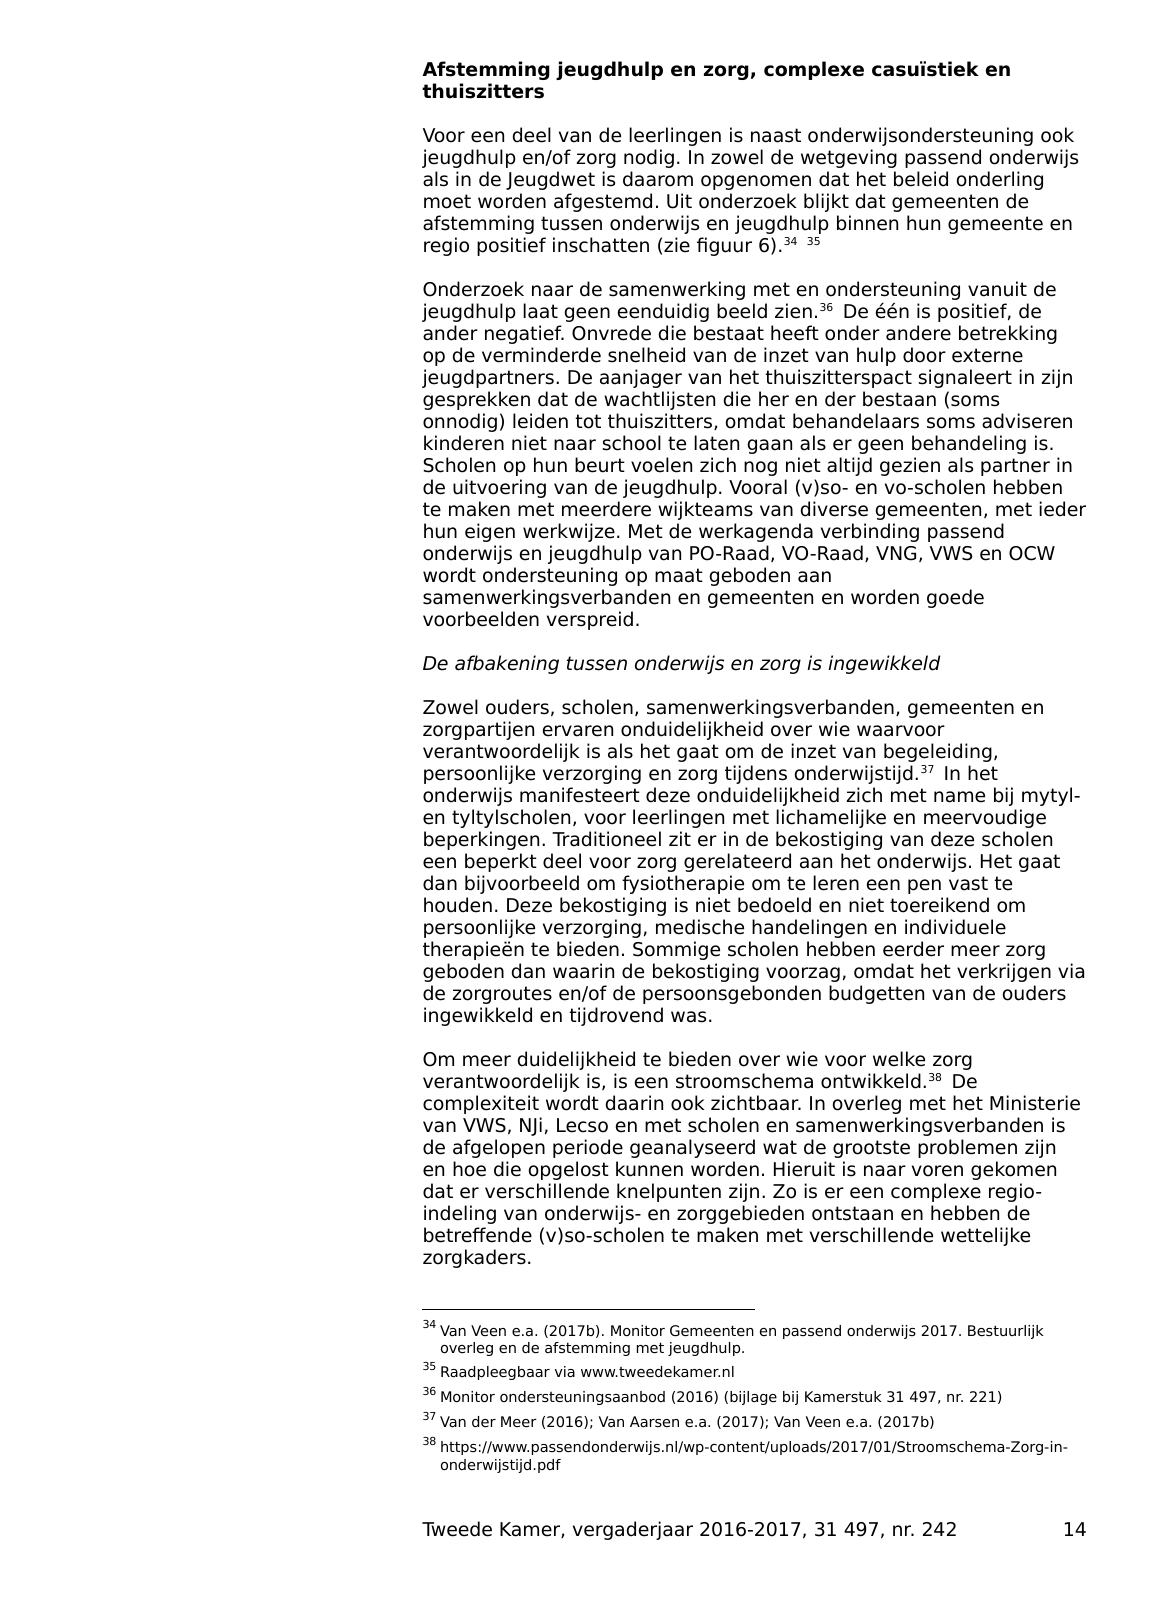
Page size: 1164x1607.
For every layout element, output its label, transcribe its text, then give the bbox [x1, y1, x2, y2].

text Raadpleegbaar via www.tweedekamer.nl [422, 1360, 1087, 1382]
subtitle De afbakening tussen onderwijs en zorg is ingewikkeld [422, 653, 1087, 675]
text https://www.passendonderwijs.nl/wp-content/uploads/2017/01/Stroomschema-Zorg-in-onderwijstijd.pdf [422, 1435, 1087, 1474]
text Onderzoek naar de samenwerking met en ondersteuning vanuit de jeugdhulp laat geen eenduidig beeld zien. De één is positief, de ander negatief. Onvrede die bestaat heeft onder andere betrekking op de verminderde snelheid van de inzet van hulp door externe jeugdpartners. De aanjager van het thuiszitterspact signaleert in zijn gesprekken dat de wachtlijsten die her en der bestaan (soms onnodig) leiden tot thuiszitters, omdat behandelaars soms adviseren kinderen niet naar school te laten gaan als er geen behandeling is. Scholen op hun beurt voelen zich nog niet altijd gezien als partner in de uitvoering van de jeugdhulp. Vooral (v)so- en vo-scholen hebben te maken met meerdere wijkteams van diverse gemeenten, met ieder hun eigen werkwijze. Met de werkagenda verbinding passend onderwijs en jeugdhulp van PO-Raad, VO-Raad, VNG, VWS en OCW wordt ondersteuning op maat geboden aan samenwerkingsverbanden en gemeenten en worden goede voorbeelden verspreid. [422, 279, 1087, 631]
subtitle Afstemming jeugdhulp en zorg, complexe casuïstiek en thuiszitters [422, 59, 1087, 103]
text Zowel ouders, scholen, samenwerkingsverbanden, gemeenten en zorgpartijen ervaren onduidelijkheid over wie waarvoor verantwoordelijk is als het gaat om de inzet van begeleiding, persoonlijke verzorging en zorg tijdens onderwijstijd. In het onderwijs manifesteert deze onduidelijkheid zich met name bij mytyl- en tyltylscholen, voor leerlingen met lichamelijke en meervoudige beperkingen. Traditioneel zit er in de bekostiging van deze scholen een beperkt deel voor zorg gerelateerd aan het onderwijs. Het gaat dan bijvoorbeeld om fysiotherapie om te leren een pen vast te houden. Deze bekostiging is niet bedoeld en niet toereikend om persoonlijke verzorging, medische handelingen en individuele therapieën te bieden. Sommige scholen hebben eerder meer zorg geboden dan waarin de bekostiging voorzag, omdat het verkrijgen via de zorgroutes en/of de persoonsgebonden budgetten van de ouders ingewikkeld en tijdrovend was. [422, 697, 1087, 1027]
text Van der Meer (2016); Van Aarsen e.a. (2017); Van Veen e.a. (2017b) [422, 1410, 1087, 1432]
text Voor een deel van de leerlingen is naast onderwijsondersteuning ook jeugdhulp en/of zorg nodig. In zowel de wetgeving passend onderwijs als in de Jeugdwet is daarom opgenomen dat het beleid onderling moet worden afgestemd. Uit onderzoek blijkt dat gemeenten de afstemming tussen onderwijs en jeugdhulp binnen hun gemeente en regio positief inschatten (zie figuur 6). [422, 125, 1087, 257]
text Monitor ondersteuningsaanbod (2016) (bijlage bij Kamerstuk 31 497, nr. 221) [422, 1385, 1087, 1407]
text Om meer duidelijkheid te bieden over wie voor welke zorg verantwoordelijk is, is een stroomschema ontwikkeld. De complexiteit wordt daarin ook zichtbaar. In overleg met het Ministerie van VWS, NJi, Lecso en met scholen en samenwerkingsverbanden is de afgelopen periode geanalyseerd wat de grootste problemen zijn en hoe die opgelost kunnen worden. Hieruit is naar voren gekomen dat er verschillende knelpunten zijn. Zo is er een complexe regio-indeling van onderwijs- en zorggebieden ontstaan en hebben de betreffende (v)so-scholen te maken met verschillende wettelijke zorgkaders. [422, 1049, 1087, 1269]
text Van Veen e.a. (2017b). Monitor Gemeenten en passend onderwijs 2017. Bestuurlijk overleg en de afstemming met jeugdhulp. [422, 1318, 1087, 1357]
